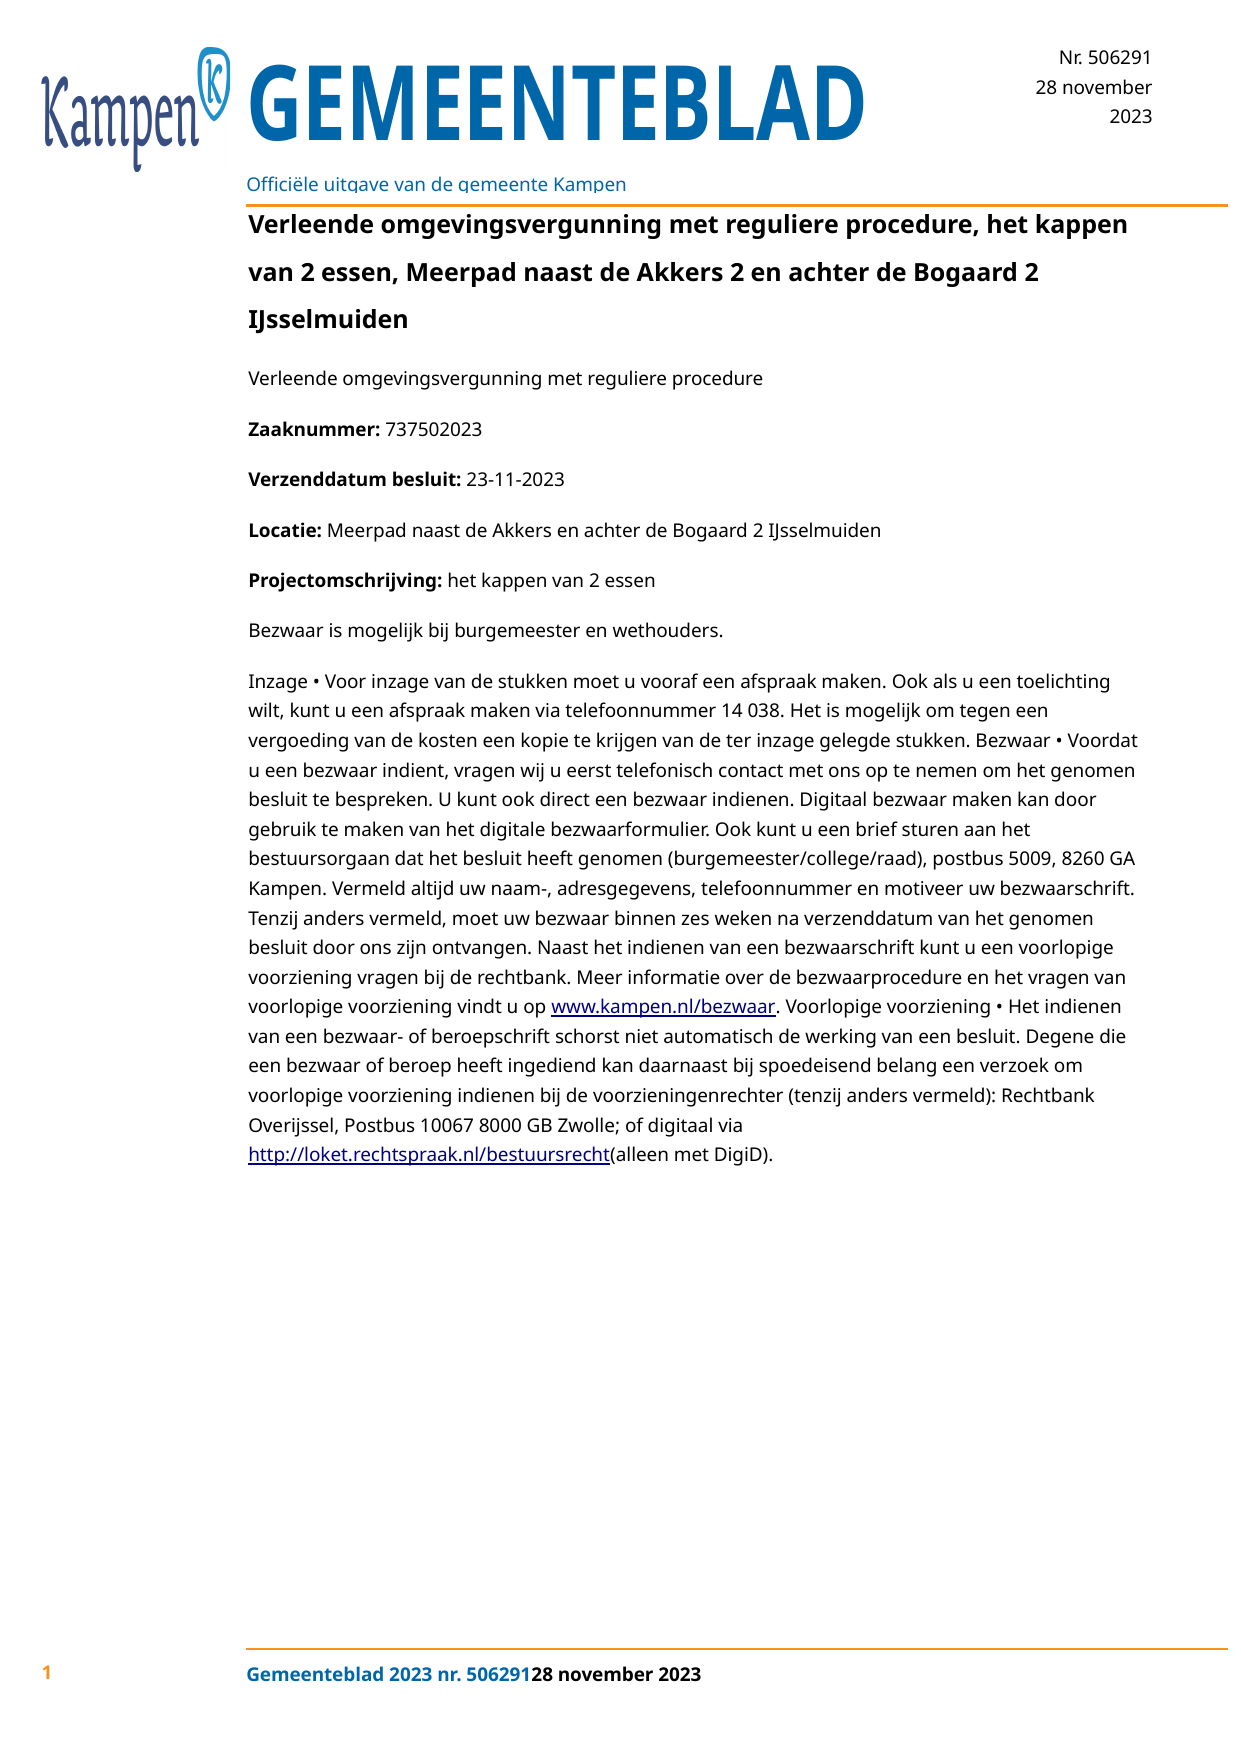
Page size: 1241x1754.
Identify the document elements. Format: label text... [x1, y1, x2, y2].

text Inzage • Voor inzage van de stukken moet u vooraf een afspraak maken. Ook als u een toelichting wilt, kunt u een afspraak maken via telefoonnummer 14 038. Het is mogelijk om tegen een vergoeding van de kosten een kopie te krijgen van de ter inzage gelegde stukken. Bezwaar • Voordat u een bezwaar indient, vragen wij u eerst telefonisch contact met ons op te nemen om het genomen besluit te bespreken. U kunt ook direct een bezwaar indienen. Digitaal bezwaar maken kan door gebruik te maken van het digitale bezwaarformulier. Ook kunt u een brief sturen aan het bestuursorgaan dat het besluit heeft genomen (burgemeester/college/raad), postbus 5009, 8260 GA Kampen. Vermeld altijd uw naam-, adresgegevens, telefoonnummer en motiveer uw bezwaarschrift. Tenzij anders vermeld, moet uw bezwaar binnen zes weken na verzenddatum van het genomen besluit door ons zijn ontvangen. Naast het indienen van een bezwaarschrift kunt u een voorlopige voorziening vragen bij de rechtbank. Meer informatie over de bezwaarprocedure en het vragen van voorlopige voorziening vindt u op www.kampen.nl/bezwaar. Voorlopige voorziening • Het indienen van een bezwaar- of beroepschrift schorst niet automatisch de werking van een besluit. Degene die een bezwaar of beroep heeft ingediend kan daarnaast bij spoedeisend belang een verzoek om voorlopige voorziening indienen bij de voorzieningenrechter (tenzij anders vermeld): Rechtbank Overijssel, Postbus 10067 8000 GB Zwolle; of digitaal via http://loket.rechtspraak.nl/bestuursrecht(alleen met DigiD). [248, 668, 1152, 1167]
text Locatie: Meerpad naast de Akkers en achter de Bogaard 2 IJsselmuiden [248, 517, 1152, 542]
text Verleende omgevingsvergunning met reguliere procedure [248, 366, 1152, 391]
text Zaaknummer: 737502023 [248, 416, 1152, 442]
text Projectomschrijving: het kappen van 2 essen [248, 567, 1152, 593]
text Bezwaar is mogelijk bij burgemeester en wethouders. [248, 618, 1152, 643]
picture [41, 47, 231, 172]
text Verzenddatum besluit: 23-11-2023 [248, 466, 1152, 492]
text Verleende omgevingsvergunning met reguliere procedure, het kappen van 2 essen, Meerpad naast de Akkers 2 en achter de Bogaard 2 IJsselmuiden [248, 207, 1152, 336]
